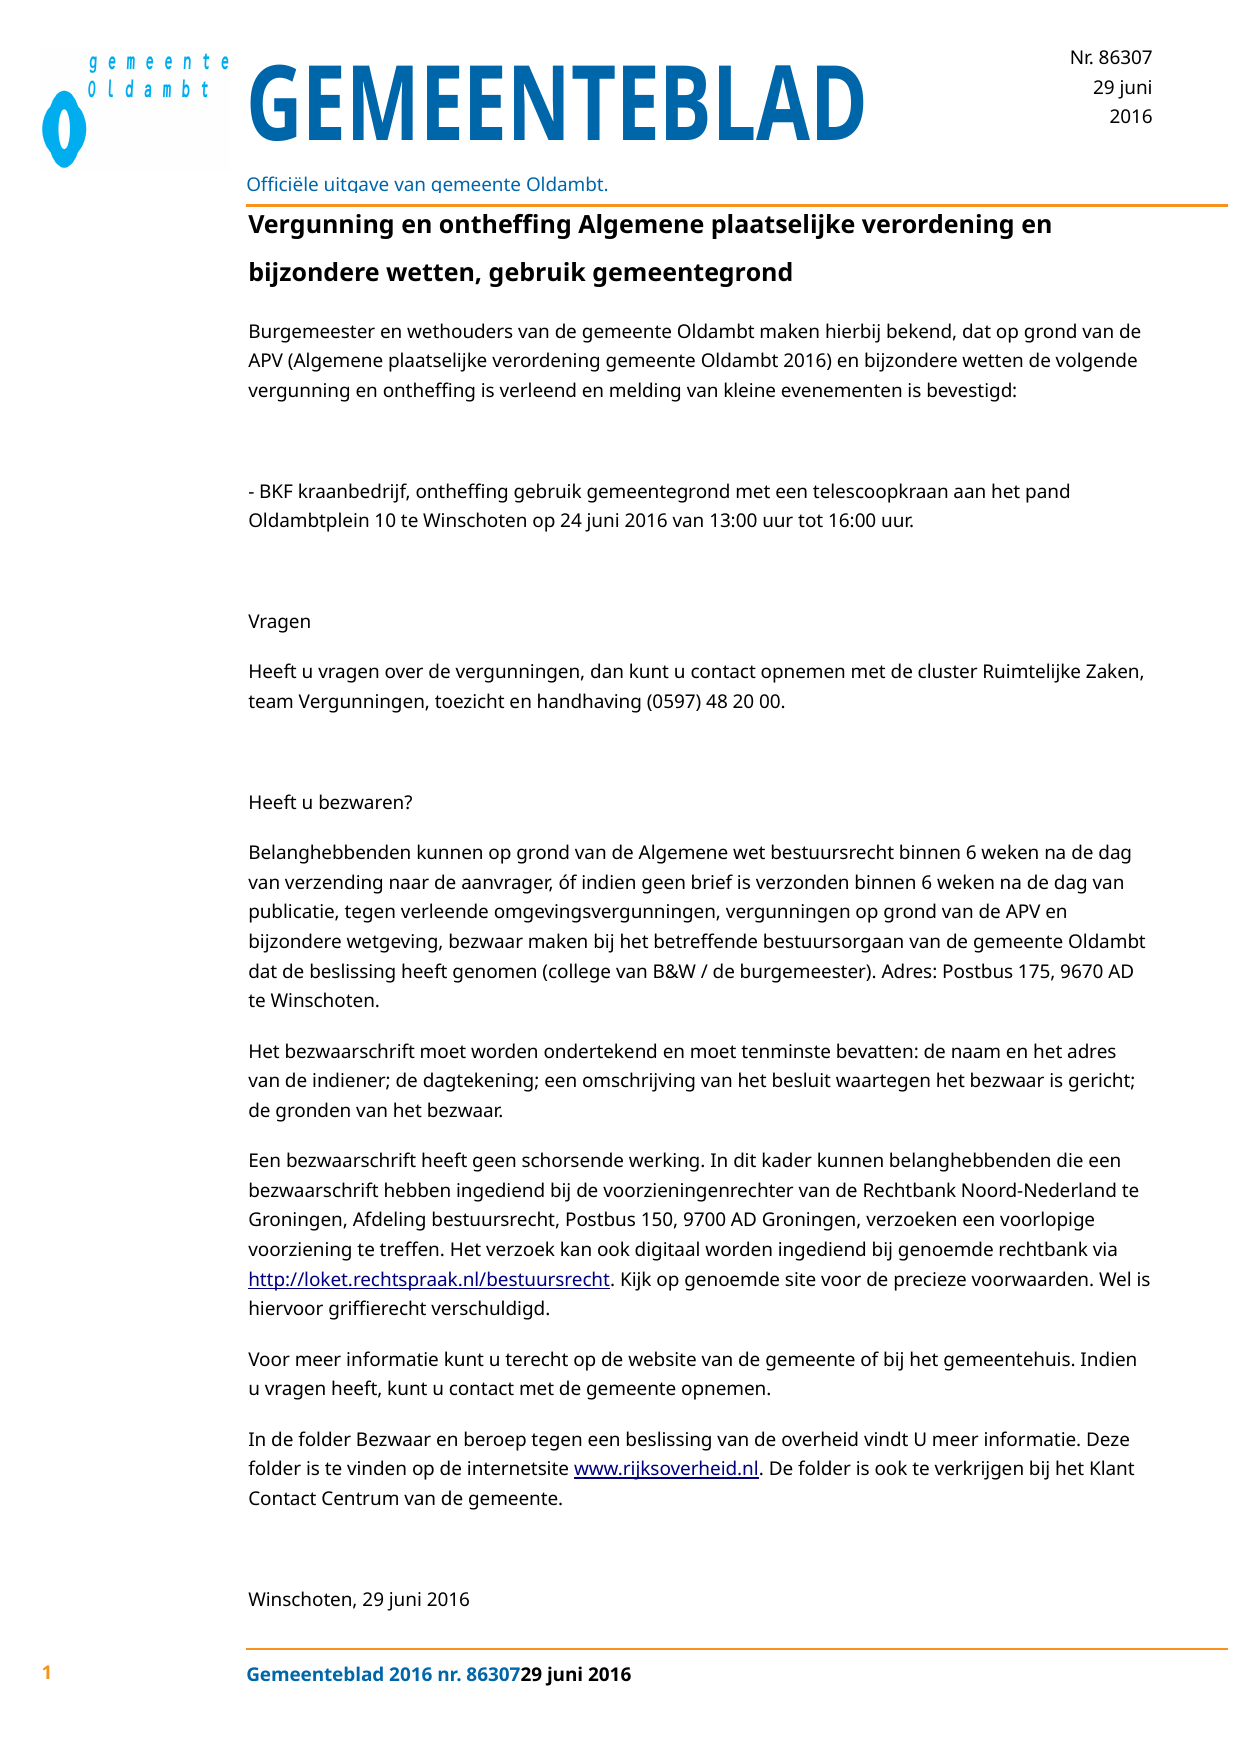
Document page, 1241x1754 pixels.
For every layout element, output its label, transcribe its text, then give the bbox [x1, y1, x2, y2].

text Vragen [248, 608, 1152, 634]
text - BKF kraanbedrijf, ontheffing gebruik gemeentegrond met een telescoopkraan aan het pand Oldambtplein 10 te Winschoten op 24 juni 2016 van 13:00 uur tot 16:00 uur. [248, 478, 1152, 533]
picture [41, 47, 231, 172]
text Heeft u vragen over de vergunningen, dan kunt u contact opnemen met de cluster Ruimtelijke Zaken, team Vergunningen, toezicht en handhaving (0597) 48 20 00. [248, 659, 1152, 714]
text Vergunning en ontheffing Algemene plaatselijke verordening en bijzondere wetten, gebruik gemeentegrond [248, 207, 1152, 288]
text Burgemeester en wethouders van de gemeente Oldambt maken hierbij bekend, dat op grond van de APV (Algemene plaatselijke verordening gemeente Oldambt 2016) en bijzondere wetten de volgende vergunning en ontheffing is verleend en melding van kleine evenementen is bevestigd: [248, 318, 1152, 403]
text Het bezwaarschrift moet worden ondertekend en moet tenminste bevatten: de naam en het adres van de indiener; de dagtekening; een omschrijving van het besluit waartegen het bezwaar is gericht; de gronden van het bezwaar. [248, 1038, 1152, 1123]
text Winschoten, 29 juni 2016 [248, 1586, 1152, 1612]
text Belanghebbenden kunnen op grond van de Algemene wet bestuursrecht binnen 6 weken na de dag van verzending naar de aanvrager, óf indien geen brief is verzonden binnen 6 weken na de dag van publicatie, tegen verleende omgevingsvergunningen, vergunningen op grond van de APV en bijzondere wetgeving, bezwaar maken bij het betreffende bestuursorgaan van de gemeente Oldambt dat de beslissing heeft genomen (college van B&W / de burgemeester). Adres: Postbus 175, 9670 AD te Winschoten. [248, 839, 1152, 1013]
text Voor meer informatie kunt u terecht op de website van de gemeente of bij het gemeentehuis. Indien u vragen heeft, kunt u contact met de gemeente opnemen. [248, 1346, 1152, 1401]
text Heeft u bezwaren? [248, 789, 1152, 815]
text Een bezwaarschrift heeft geen schorsende werking. In dit kader kunnen belanghebbenden die een bezwaarschrift hebben ingediend bij de voorzieningenrechter van de Rechtbank Noord-Nederland te Groningen, Afdeling bestuursrecht, Postbus 150, 9700 AD Groningen, verzoeken een voorlopige voorziening te treffen. Het verzoek kan ook digitaal worden ingediend bij genoemde rechtbank via http://loket.rechtspraak.nl/bestuursrecht. Kijk op genoemde site voor de precieze voorwaarden. Wel is hiervoor griffierecht verschuldigd. [248, 1147, 1152, 1321]
text In de folder Bezwaar en beroep tegen een beslissing van de overheid vindt U meer informatie. Deze folder is te vinden op de internetsite www.rijksoverheid.nl. De folder is ook te verkrijgen bij het Klant Contact Centrum van de gemeente. [248, 1426, 1152, 1511]
